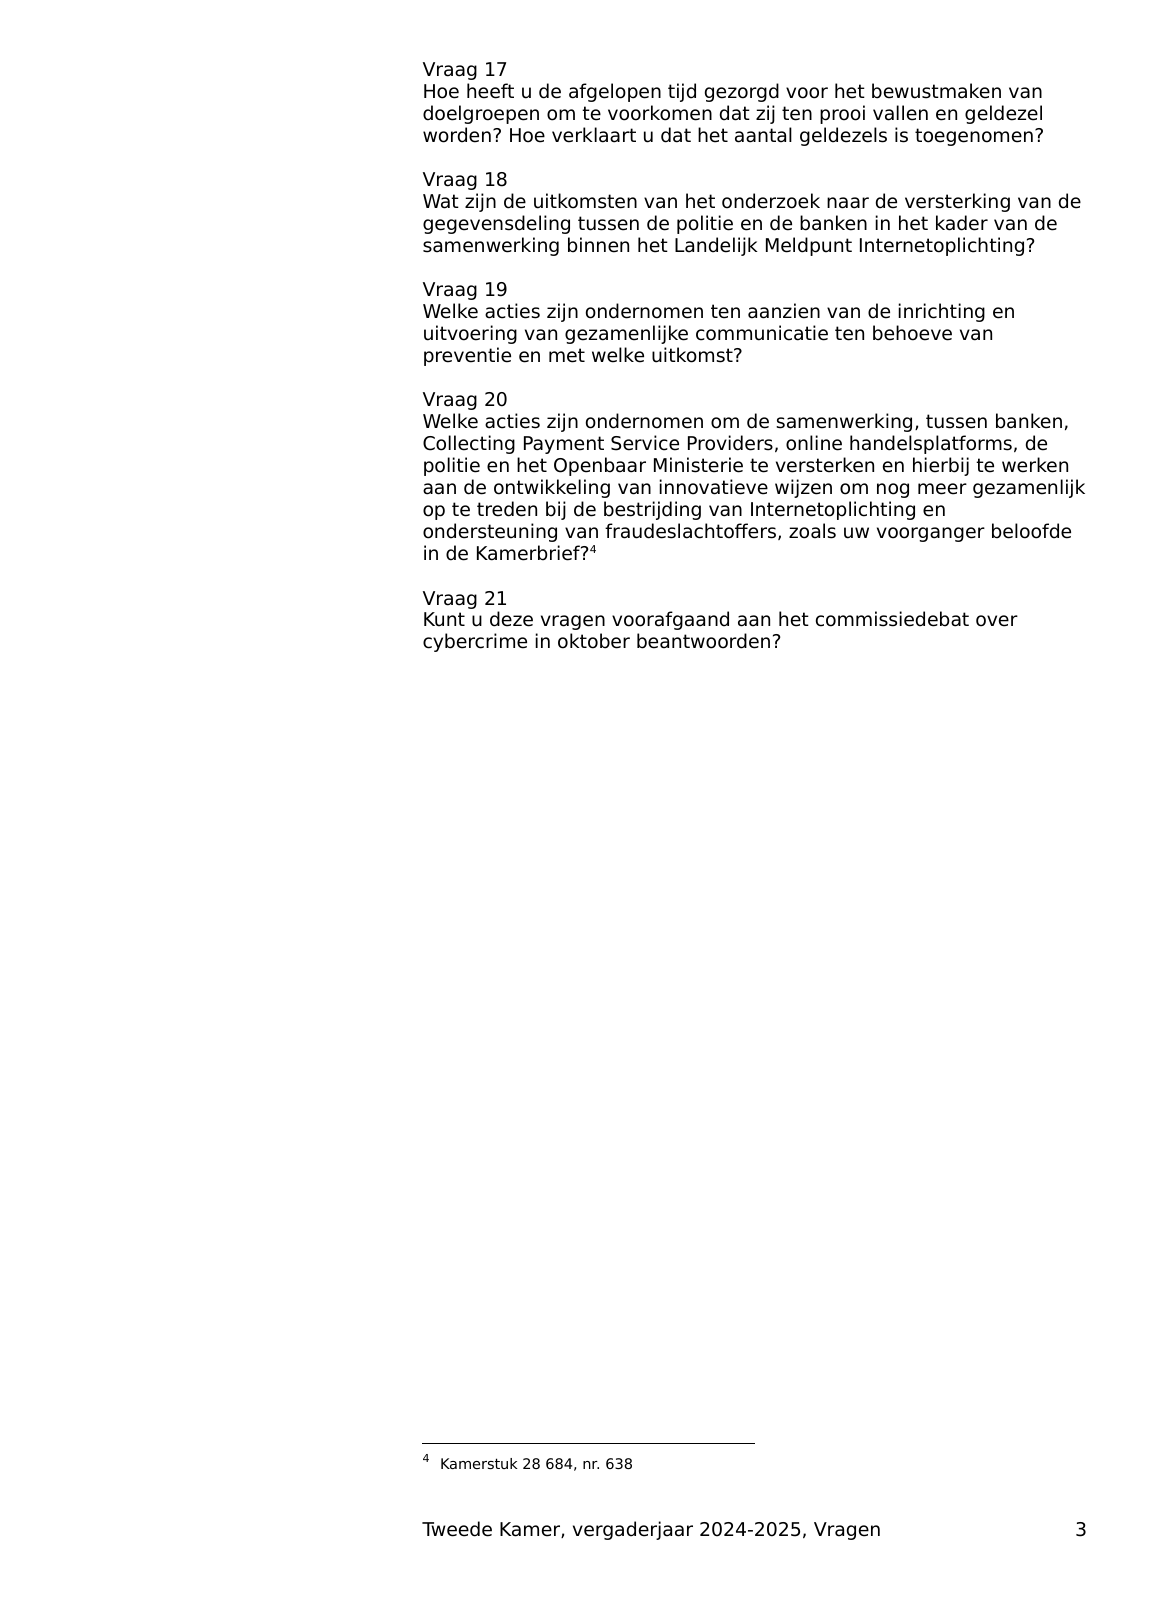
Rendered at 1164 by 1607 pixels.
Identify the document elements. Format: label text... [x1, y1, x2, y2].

text Welke acties zijn ondernomen om de samenwerking, tussen banken, Collecting Payment Service Providers, online handelsplatforms, de politie en het Openbaar Ministerie te versterken en hierbij te werken aan de ontwikkeling van innovatieve wijzen om nog meer gezamenlijk op te treden bij de bestrijding van Internetoplichting en ondersteuning van fraudeslachtoffers, zoals uw voorganger beloofde in de Kamerbrief? [422, 411, 1087, 565]
text Hoe heeft u de afgelopen tijd gezorgd voor het bewustmaken van doelgroepen om te voorkomen dat zij ten prooi vallen en geldezel worden? Hoe verklaart u dat het aantal geldezels is toegenomen? [422, 81, 1087, 147]
text Vraag 21 [422, 587, 1087, 609]
text Welke acties zijn ondernomen ten aanzien van de inrichting en uitvoering van gezamenlijke communicatie ten behoeve van preventie en met welke uitkomst? [422, 301, 1087, 367]
text Vraag 17 [422, 59, 1087, 81]
text Vraag 20 [422, 389, 1087, 411]
text Wat zijn de uitkomsten van het onderzoek naar de versterking van de gegevensdeling tussen de politie en de banken in het kader van de samenwerking binnen het Landelijk Meldpunt Internetoplichting? [422, 191, 1087, 257]
text Kunt u deze vragen voorafgaand aan het commissiedebat over cybercrime in oktober beantwoorden? [422, 609, 1087, 653]
text Vraag 18 [422, 169, 1087, 191]
text Vraag 19 [422, 279, 1087, 301]
text Kamerstuk 28 684, nr. 638 [422, 1452, 1087, 1474]
